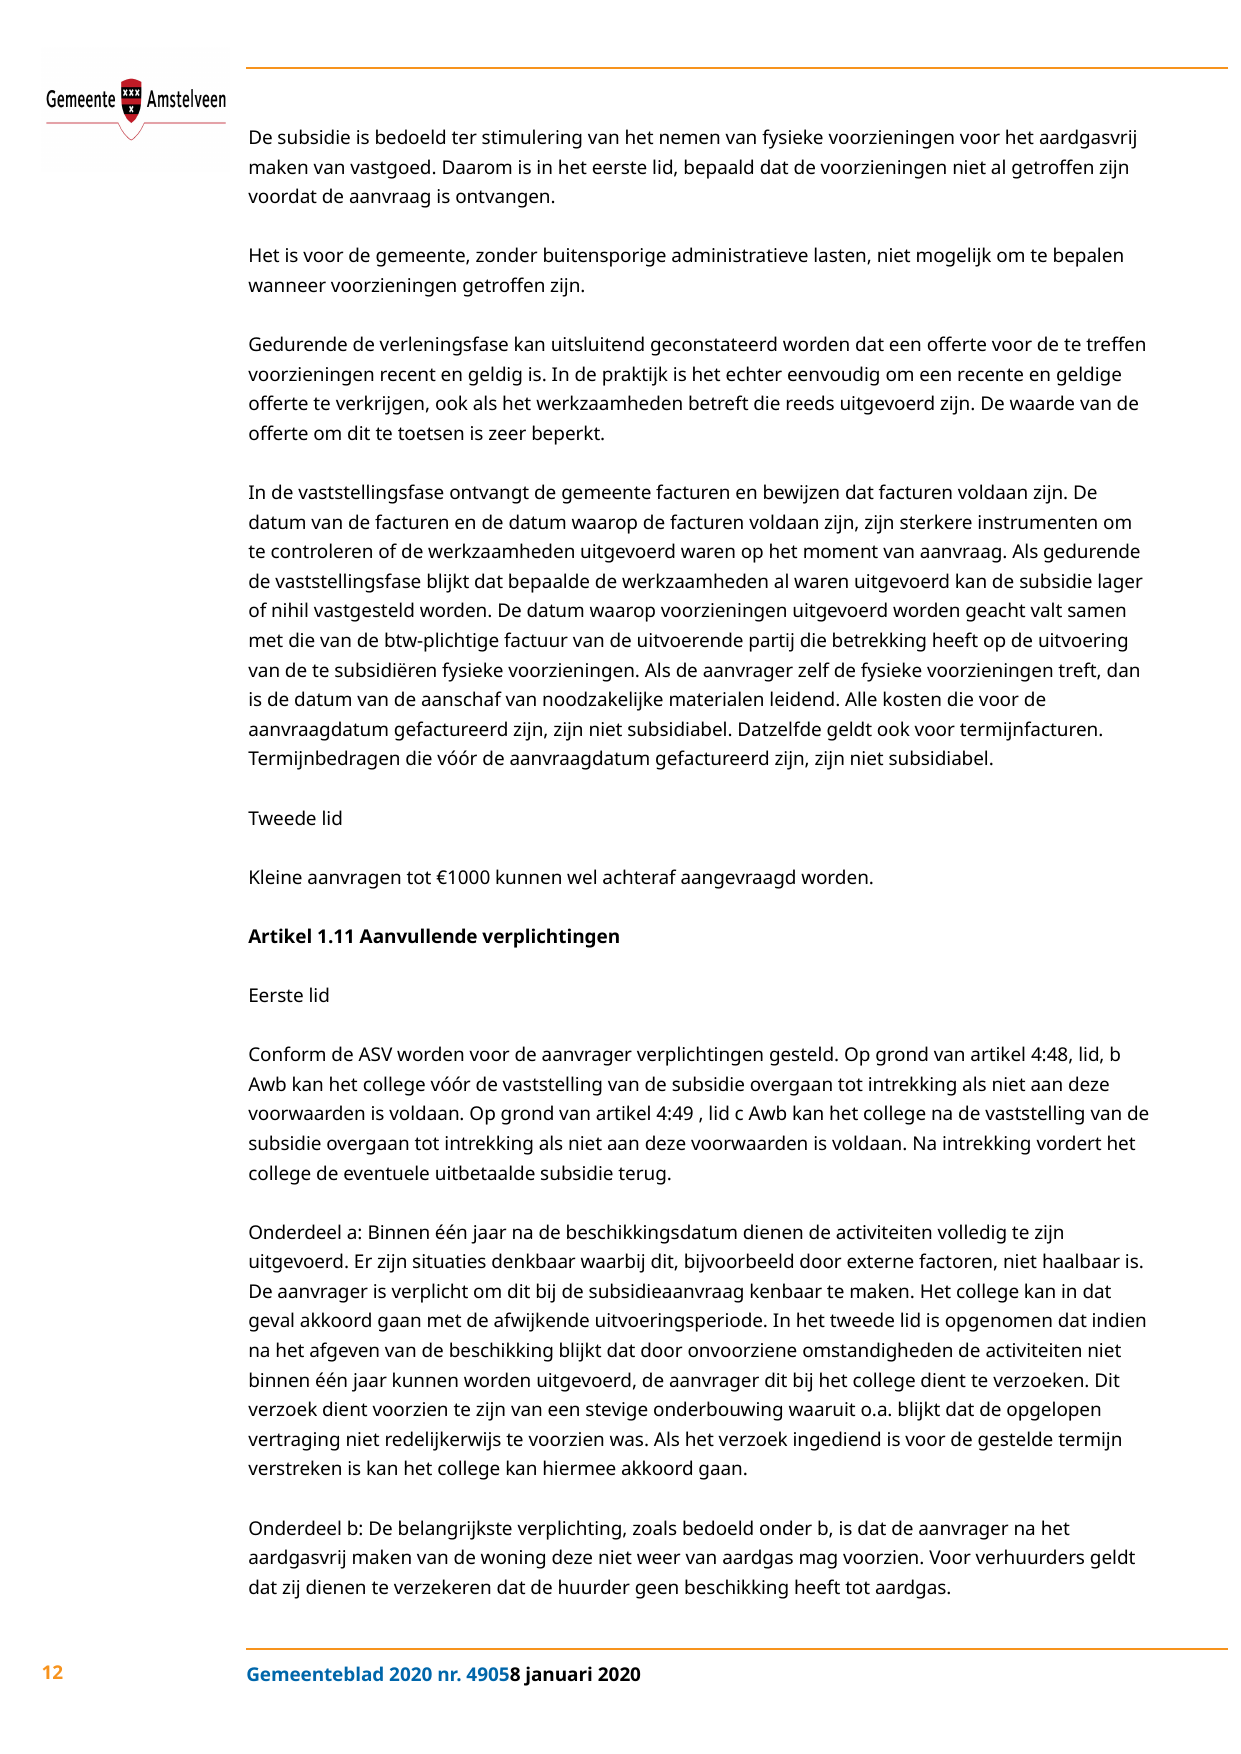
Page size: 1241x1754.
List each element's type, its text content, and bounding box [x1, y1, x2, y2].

picture [41, 47, 231, 172]
text Onderdeel a: Binnen één jaar na de beschikkingsdatum dienen de activiteiten volledig te zijn uitgevoerd. Er zijn situaties denkbaar waarbij dit, bijvoorbeeld door externe factoren, niet haalbaar is. De aanvrager is verplicht om dit bij de subsidieaanvraag kenbaar te maken. Het college kan in dat geval akkoord gaan met de afwijkende uitvoeringsperiode. In het tweede lid is opgenomen dat indien na het afgeven van de beschikking blijkt dat door onvoorziene omstandigheden de activiteiten niet binnen één jaar kunnen worden uitgevoerd, de aanvrager dit bij het college dient te verzoeken. Dit verzoek dient voorzien te zijn van een stevige onderbouwing waaruit o.a. blijkt dat de opgelopen vertraging niet redelijkerwijs te voorzien was. Als het verzoek ingediend is voor de gestelde termijn verstreken is kan het college kan hiermee akkoord gaan. [248, 1219, 1152, 1481]
text Conform de ASV worden voor de aanvrager verplichtingen gesteld. Op grond van artikel 4:48, lid, b Awb kan het college vóór de vaststelling van de subsidie overgaan tot intrekking als niet aan deze voorwaarden is voldaan. Op grond van artikel 4:49 , lid c Awb kan het college na de vaststelling van de subsidie overgaan tot intrekking als niet aan deze voorwaarden is voldaan. Na intrekking vordert het college de eventuele uitbetaalde subsidie terug. [248, 1041, 1152, 1186]
text In de vaststellingsfase ontvangt de gemeente facturen en bewijzen dat facturen voldaan zijn. De datum van de facturen en de datum waarop de facturen voldaan zijn, zijn sterkere instrumenten om te controleren of de werkzaamheden uitgevoerd waren op het moment van aanvraag. Als gedurende de vaststellingsfase blijkt dat bepaalde de werkzaamheden al waren uitgevoerd kan de subsidie lager of nihil vastgesteld worden. De datum waarop voorzieningen uitgevoerd worden geacht valt samen met die van de btw-plichtige factuur van de uitvoerende partij die betrekking heeft op de uitvoering van de te subsidiëren fysieke voorzieningen. Als de aanvrager zelf de fysieke voorzieningen treft, dan is de datum van de aanschaf van noodzakelijke materialen leidend. Alle kosten die voor de aanvraagdatum gefactureerd zijn, zijn niet subsidiabel. Datzelfde geldt ook voor termijnfacturen. Termijnbedragen die vóór de aanvraagdatum gefactureerd zijn, zijn niet subsidiabel. [248, 479, 1152, 771]
text Eerste lid [248, 982, 1152, 1008]
text Tweede lid [248, 805, 1152, 831]
text Gedurende de verleningsfase kan uitsluitend geconstateerd worden dat een offerte voor de te treffen voorzieningen recent en geldig is. In de praktijk is het echter eenvoudig om een recente en geldige offerte te verkrijgen, ook als het werkzaamheden betreft die reeds uitgevoerd zijn. De waarde van de offerte om dit te toetsen is zeer beperkt. [248, 331, 1152, 446]
text De subsidie is bedoeld ter stimulering van het nemen van fysieke voorzieningen voor het aardgasvrij maken van vastgoed. Daarom is in het eerste lid, bepaald dat de voorzieningen niet al getroffen zijn voordat de aanvraag is ontvangen. [248, 124, 1152, 209]
text Onderdeel b: De belangrijkste verplichting, zoals bedoeld onder b, is dat de aanvrager na het aardgasvrij maken van de woning deze niet weer van aardgas mag voorzien. Voor verhuurders geldt dat zij dienen te verzekeren dat de huurder geen beschikking heeft tot aardgas. [248, 1515, 1152, 1600]
text Het is voor de gemeente, zonder buitensporige administratieve lasten, niet mogelijk om te bepalen wanneer voorzieningen getroffen zijn. [248, 243, 1152, 298]
text Artikel 1.11 Aanvullende verplichtingen [248, 923, 1152, 949]
text Kleine aanvragen tot €1000 kunnen wel achteraf aangevraagd worden. [248, 864, 1152, 890]
